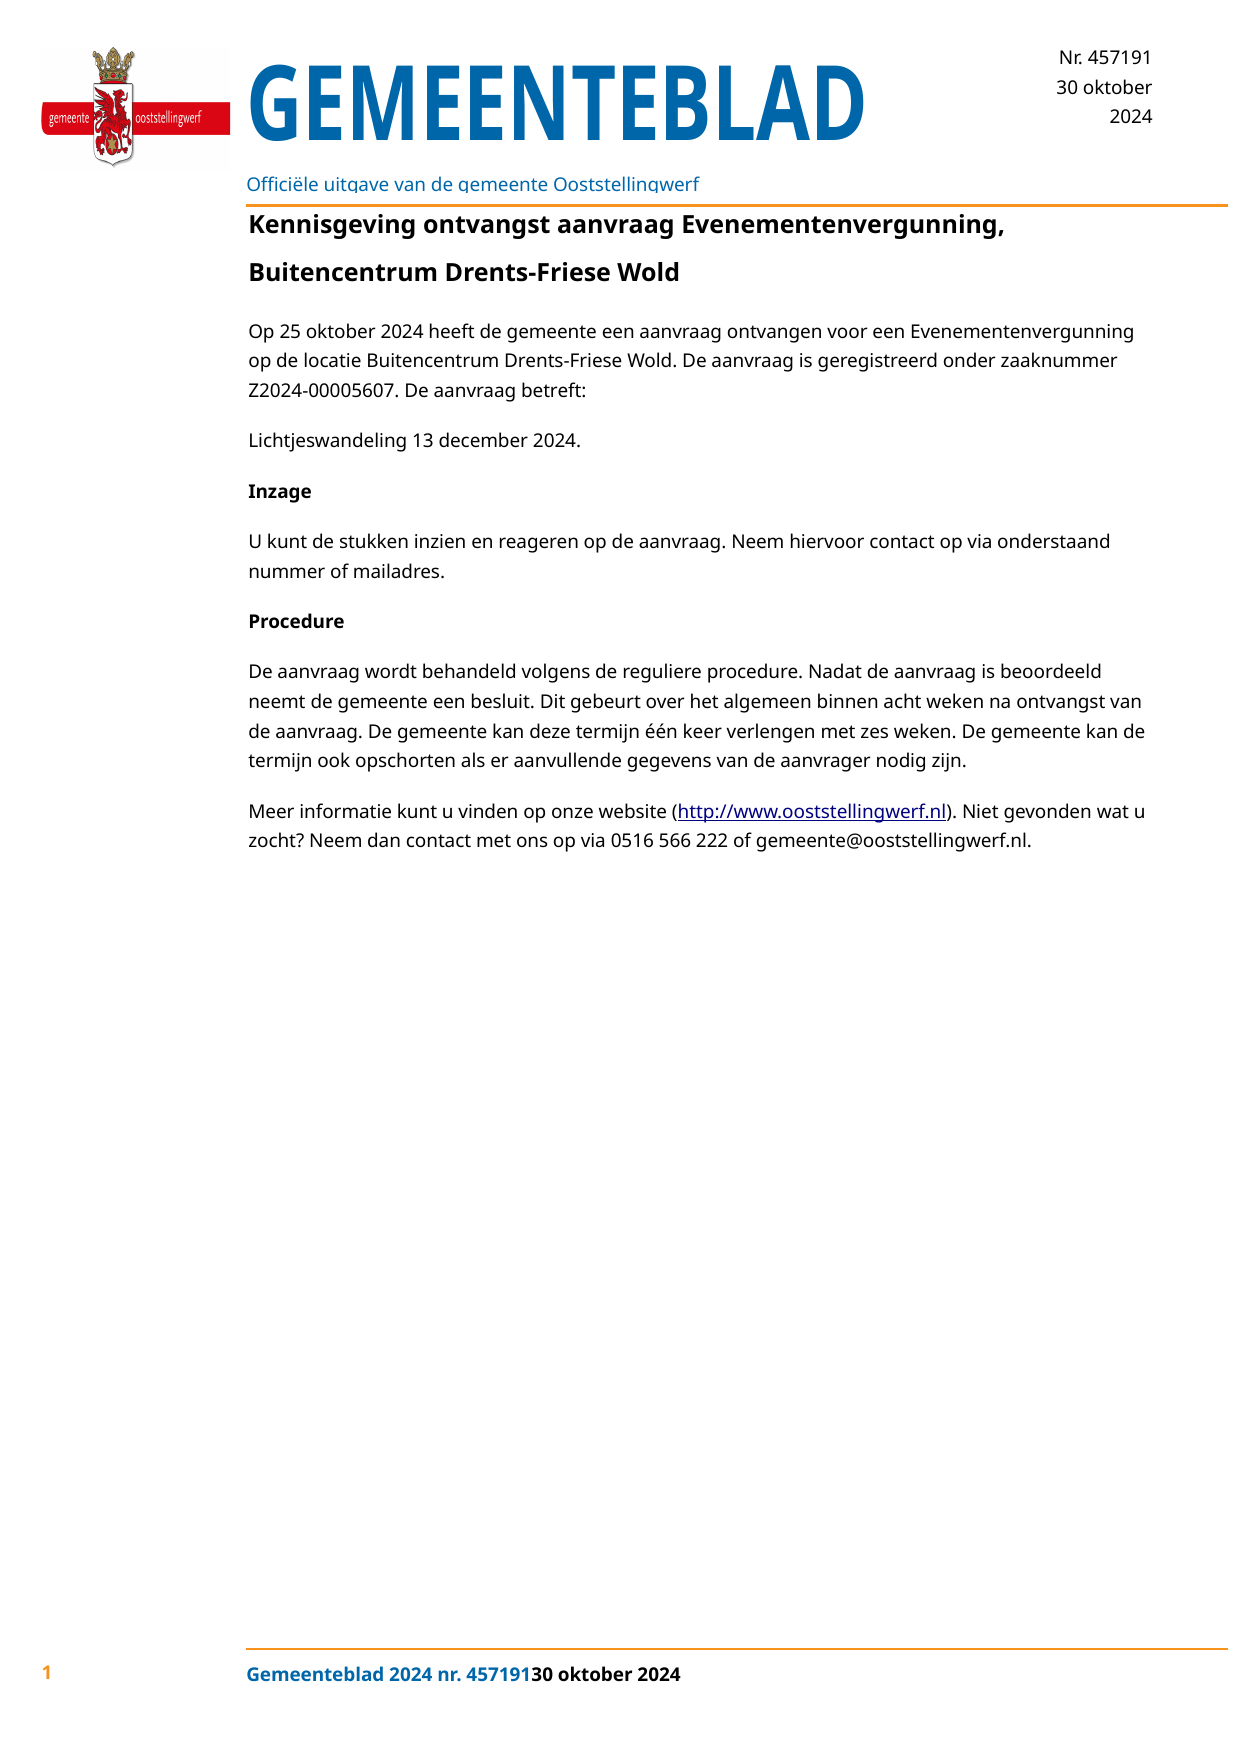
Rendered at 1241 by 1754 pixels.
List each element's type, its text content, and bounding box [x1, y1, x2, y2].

text Meer informatie kunt u vinden op onze website (http://www.ooststellingwerf.nl). Niet gevonden wat u zocht? Neem dan contact met ons op via 0516 566 222 of gemeente@ooststellingwerf.nl. [248, 798, 1152, 853]
text De aanvraag wordt behandeld volgens de reguliere procedure. Nadat de aanvraag is beoordeeld neemt de gemeente een besluit. Dit gebeurt over het algemeen binnen acht weken na ontvangst van de aanvraag. De gemeente kan deze termijn één keer verlengen met zes weken. De gemeente kan de termijn ook opschorten als er aanvullende gegevens van de aanvrager nodig zijn. [248, 659, 1152, 773]
picture [41, 47, 231, 172]
text Procedure [248, 608, 1152, 634]
text Kennisgeving ontvangst aanvraag Evenementenvergunning, Buitencentrum Drents-Friese Wold [248, 207, 1152, 288]
text U kunt de stukken inzien en reageren op de aanvraag. Neem hiervoor contact op via onderstaand nummer of mailadres. [248, 528, 1152, 584]
text Lichtjeswandeling 13 december 2024. [248, 427, 1152, 453]
text Op 25 oktober 2024 heeft de gemeente een aanvraag ontvangen voor een Evenementenvergunning op de locatie Buitencentrum Drents-Friese Wold. De aanvraag is geregistreerd onder zaaknummer Z2024-00005607. De aanvraag betreft: [248, 318, 1152, 403]
text Inzage [248, 478, 1152, 504]
